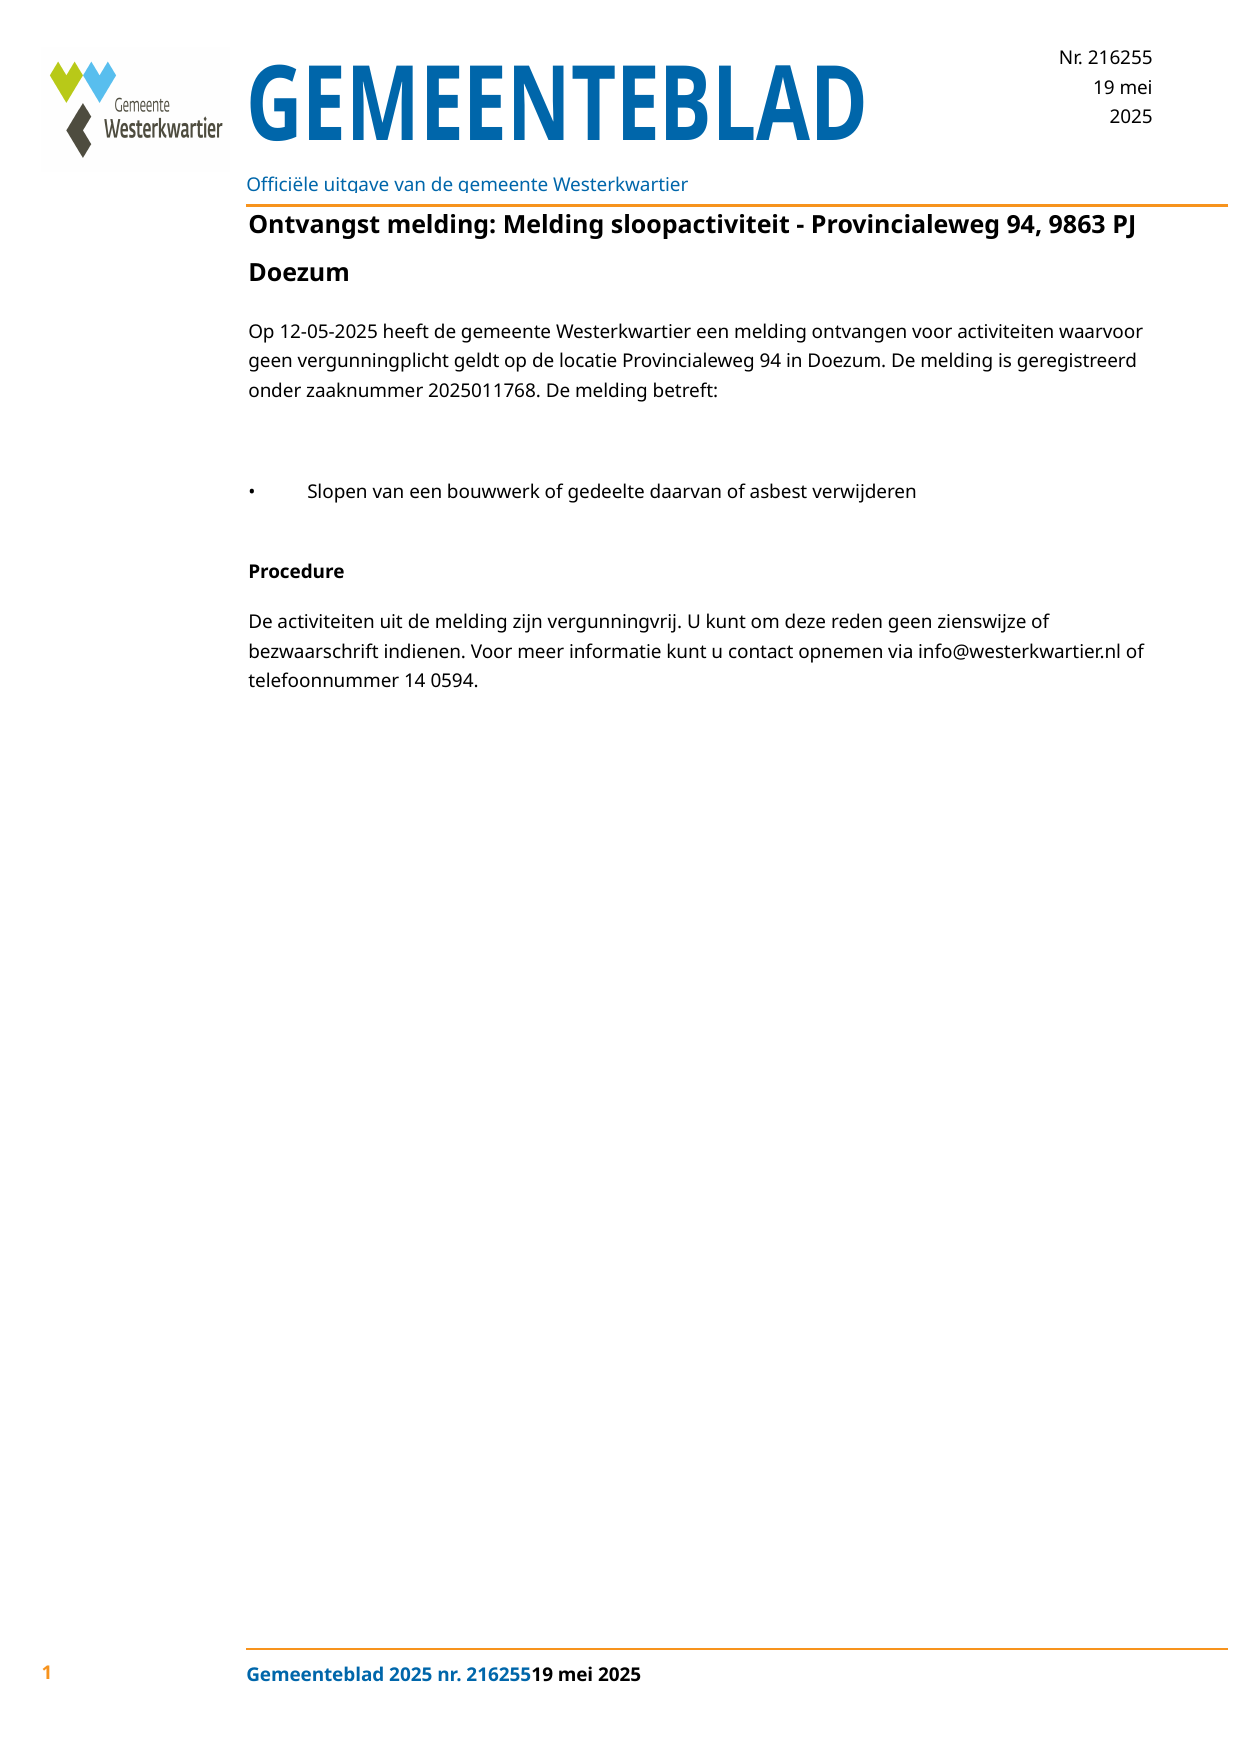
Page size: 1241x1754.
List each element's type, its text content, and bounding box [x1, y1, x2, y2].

picture [41, 47, 231, 172]
text De activiteiten uit de melding zijn vergunningvrij. U kunt om deze reden geen zienswijze of bezwaarschrift indienen. Voor meer informatie kunt u contact opnemen via info@westerkwartier.nl of telefoonnummer 14 0594. [248, 608, 1152, 693]
text Op 12-05-2025 heeft de gemeente Westerkwartier een melding ontvangen voor activiteiten waarvoor geen vergunningplicht geldt op de locatie Provincialeweg 94 in Doezum. De melding is geregistreerd onder zaaknummer 2025011768. De melding betreft: [248, 318, 1152, 403]
list Slopen van een bouwwerk of gedeelte daarvan of asbest verwijderen [248, 478, 1152, 504]
text Procedure [248, 558, 1152, 584]
text Ontvangst melding: Melding sloopactiviteit - Provincialeweg 94, 9863 PJ Doezum [248, 207, 1152, 288]
